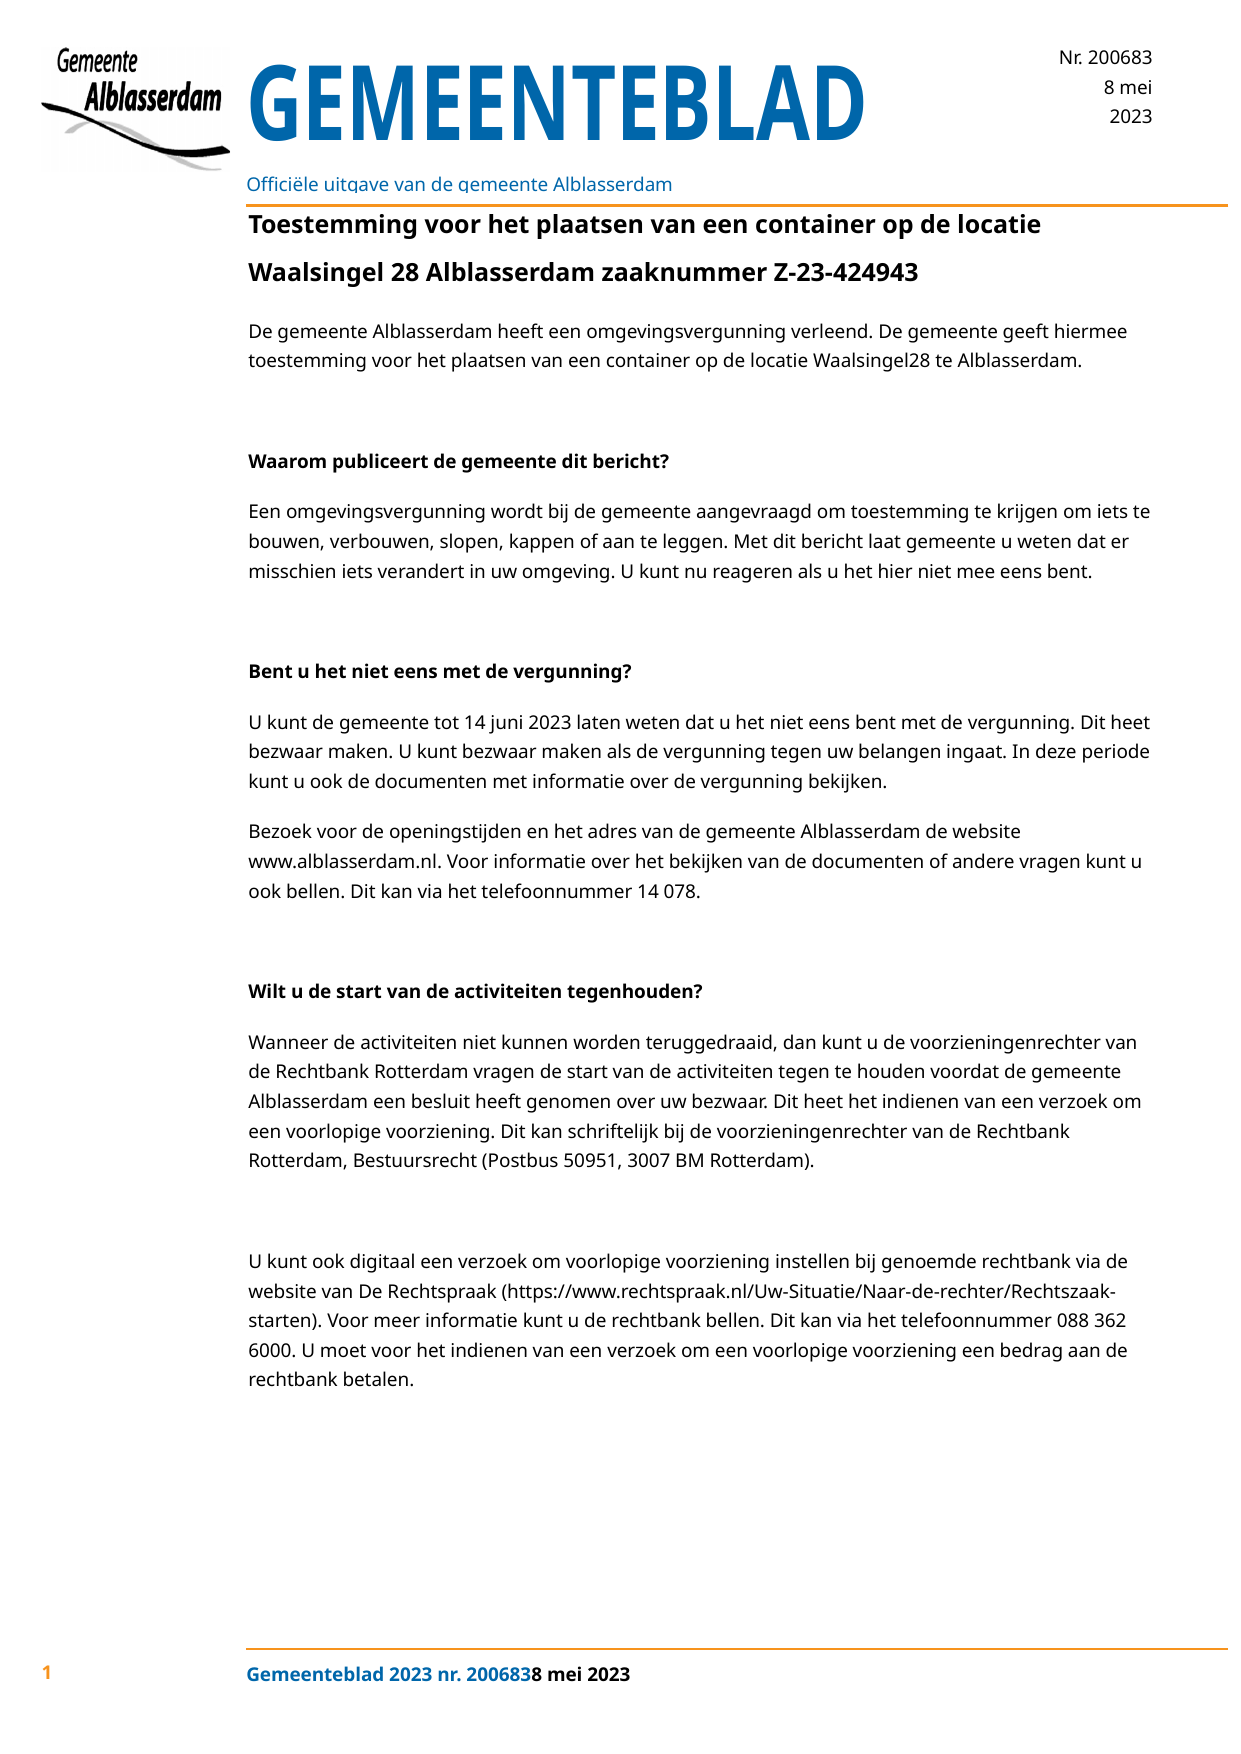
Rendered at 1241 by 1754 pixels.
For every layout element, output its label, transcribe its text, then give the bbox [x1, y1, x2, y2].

text U kunt ook digitaal een verzoek om voorlopige voorziening instellen bij genoemde rechtbank via de website van De Rechtspraak (https://www.rechtspraak.nl/Uw-Situatie/Naar-de-rechter/Rechtszaak-starten). Voor meer informatie kunt u de rechtbank bellen. Dit kan via het telefoonnummer 088 362 6000. U moet voor het indienen van een verzoek om een voorlopige voorziening een bedrag aan de rechtbank betalen. [248, 1248, 1152, 1392]
text Een omgevingsvergunning wordt bij de gemeente aangevraagd om toestemming te krijgen om iets te bouwen, verbouwen, slopen, kappen of aan te leggen. Met dit bericht laat gemeente u weten dat er misschien iets verandert in uw omgeving. U kunt nu reageren als u het hier niet mee eens bent. [248, 499, 1152, 584]
text De gemeente Alblasserdam heeft een omgevingsvergunning verleend. De gemeente geeft hiermee toestemming voor het plaatsen van een container op de locatie Waalsingel28 te Alblasserdam. [248, 318, 1152, 373]
text U kunt de gemeente tot 14 juni 2023 laten weten dat u het niet eens bent met de vergunning. Dit heet bezwaar maken. U kunt bezwaar maken als de vergunning tegen uw belangen ingaat. In deze periode kunt u ook de documenten met informatie over de vergunning bekijken. [248, 709, 1152, 794]
text Wanneer de activiteiten niet kunnen worden teruggedraaid, dan kunt u de voorzieningenrechter van de Rechtbank Rotterdam vragen de start van de activiteiten tegen te houden voordat de gemeente Alblasserdam een besluit heeft genomen over uw bezwaar. Dit heet het indienen van een verzoek om een voorlopige voorziening. Dit kan schriftelijk bij de voorzieningenrechter van de Rechtbank Rotterdam, Bestuursrecht (Postbus 50951, 3007 BM Rotterdam). [248, 1029, 1152, 1173]
text Wilt u de start van de activiteiten tegenhouden? [248, 979, 1152, 1004]
picture [41, 47, 231, 172]
text Bezoek voor de openingstijden en het adres van de gemeente Alblasserdam de website www.alblasserdam.nl. Voor informatie over het bekijken van de documenten of andere vragen kunt u ook bellen. Dit kan via het telefoonnummer 14 078. [248, 819, 1152, 904]
text Toestemming voor het plaatsen van een container op de locatie Waalsingel 28 Alblasserdam zaaknummer Z-23-424943 [248, 207, 1152, 288]
text Waarom publiceert de gemeente dit bericht? [248, 448, 1152, 474]
text Bent u het niet eens met de vergunning? [248, 659, 1152, 684]
